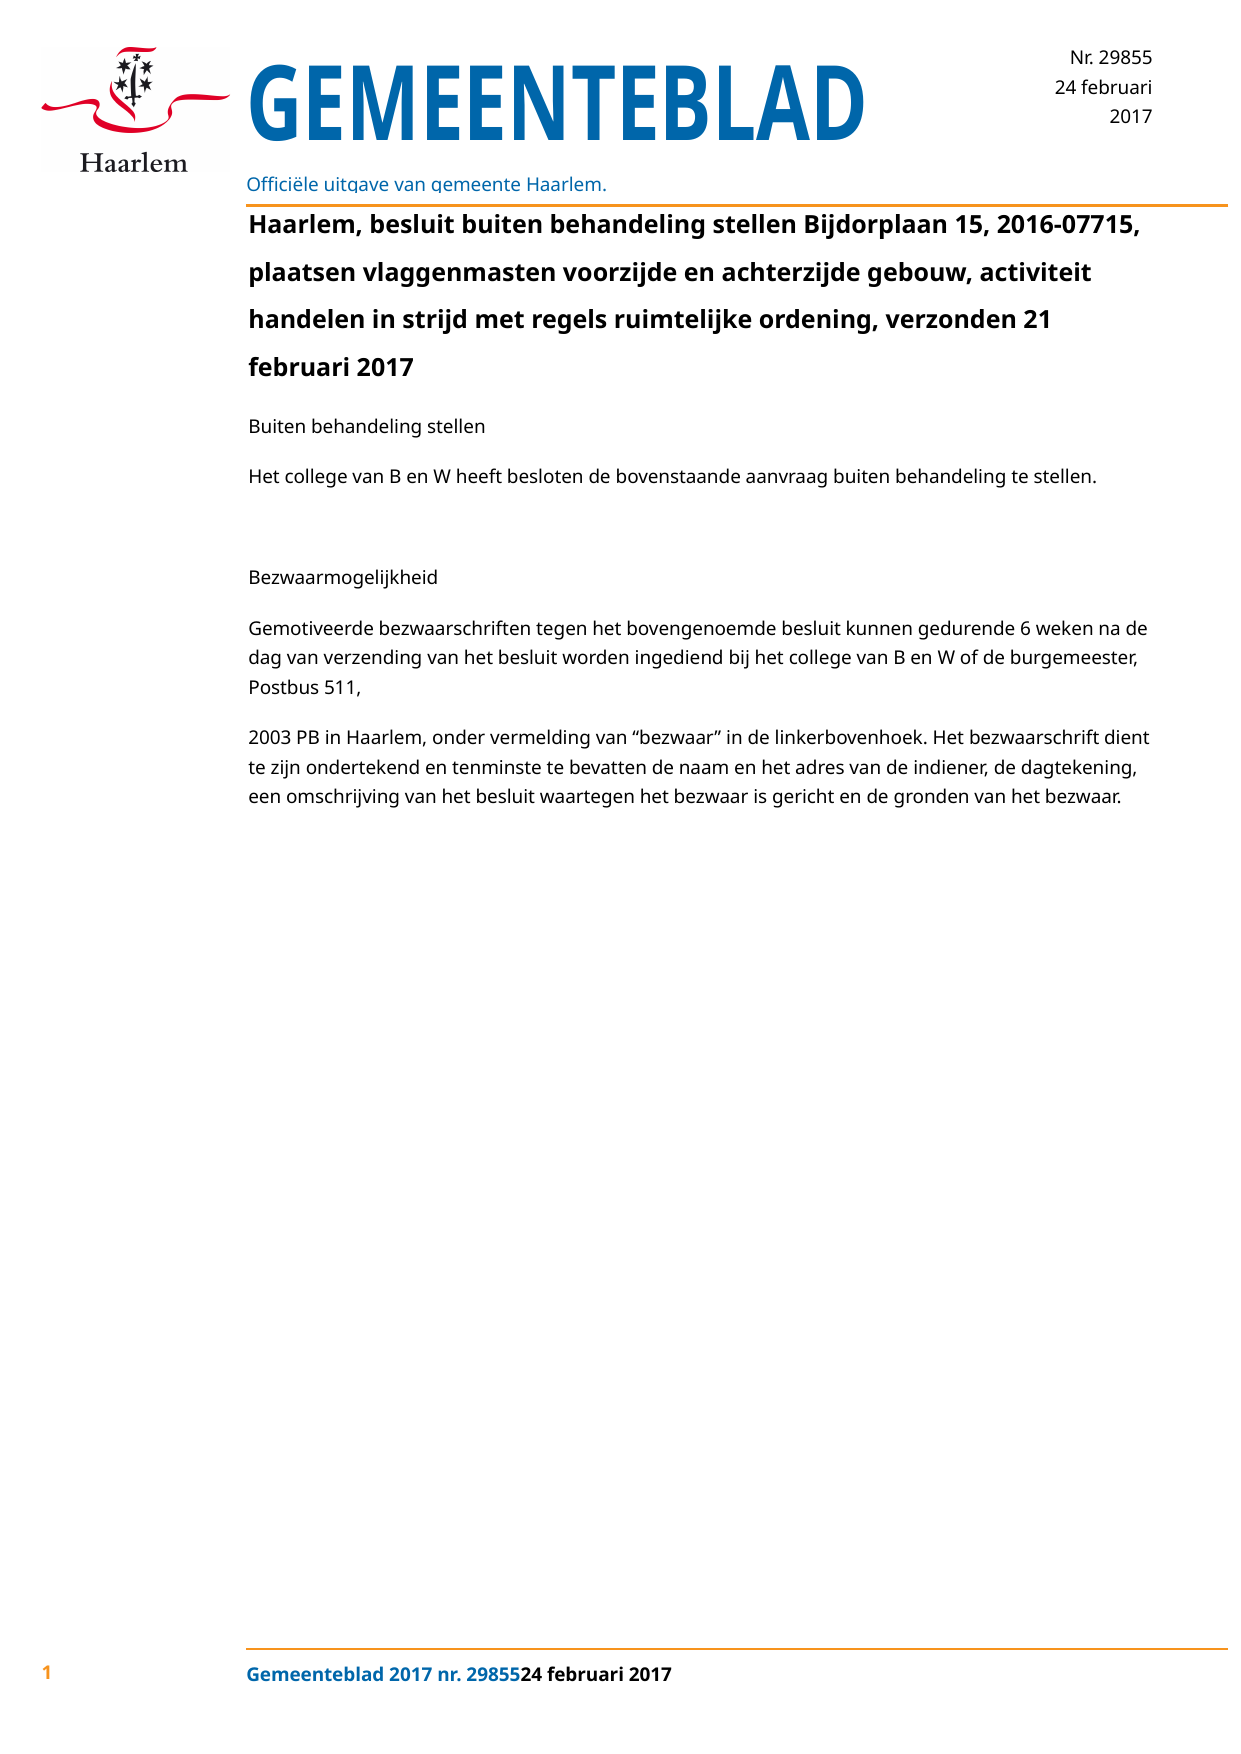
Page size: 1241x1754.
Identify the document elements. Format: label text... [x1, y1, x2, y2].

text Het college van B en W heeft besloten de bovenstaande aanvraag buiten behandeling te stellen. [248, 463, 1152, 489]
text Bezwaarmogelijkheid [248, 564, 1152, 590]
picture [41, 47, 231, 172]
text Gemotiveerde bezwaarschriften tegen het bovengenoemde besluit kunnen gedurende 6 weken na de dag van verzending van het besluit worden ingediend bij het college van B en W of de burgemeester, Postbus 511, [248, 615, 1152, 700]
text 2003 PB in Haarlem, onder vermelding van “bezwaar” in de linkerbovenhoek. Het bezwaarschrift dient te zijn ondertekend en tenminste te bevatten de naam en het adres van de indiener, de dagtekening, een omschrijving van het besluit waartegen het bezwaar is gericht en de gronden van het bezwaar. [248, 724, 1152, 809]
text Haarlem, besluit buiten behandeling stellen Bijdorplaan 15, 2016-07715, plaatsen vlaggenmasten voorzijde en achterzijde gebouw, activiteit handelen in strijd met regels ruimtelijke ordening, verzonden 21 februari 2017 [248, 207, 1152, 384]
text Buiten behandeling stellen [248, 413, 1152, 439]
